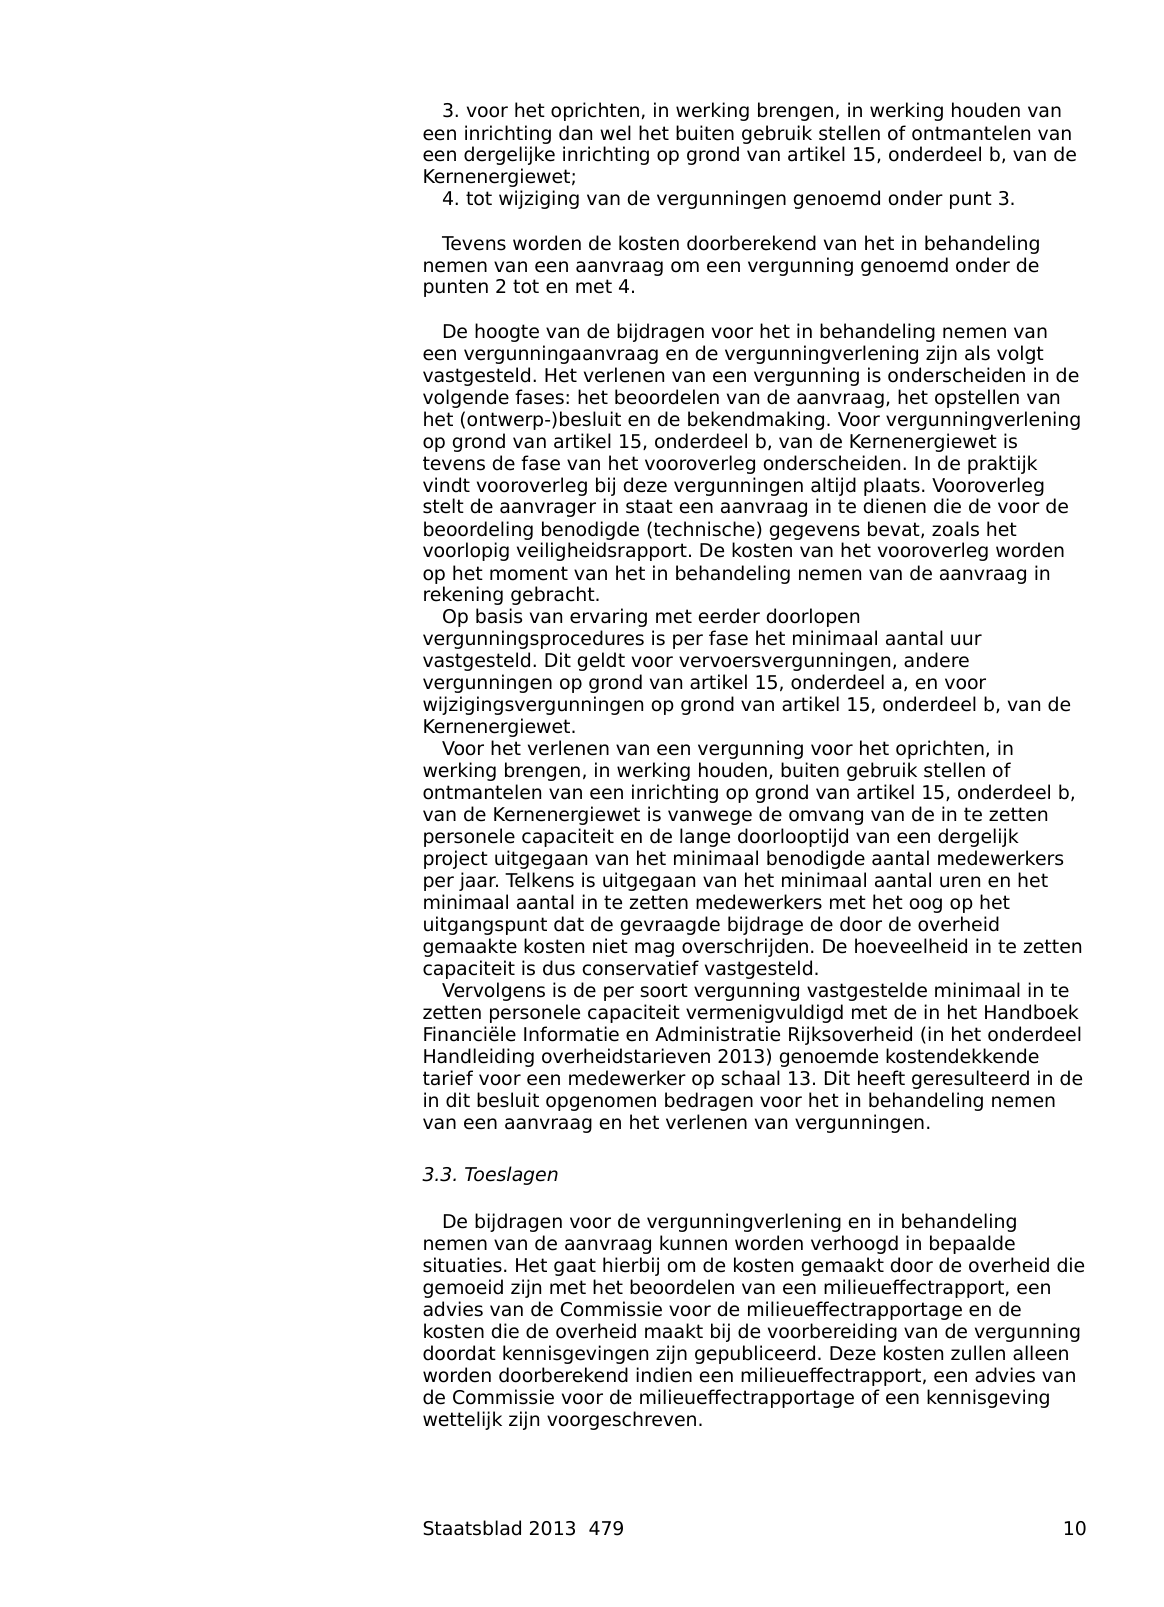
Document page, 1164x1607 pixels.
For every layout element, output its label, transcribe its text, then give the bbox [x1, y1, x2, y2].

text 3. voor het oprichten, in werking brengen, in werking houden van een inrichting dan wel het buiten gebruik stellen of ontmantelen van een dergelijke inrichting op grond van artikel 15, onderdeel b, van de Kernenergiewet; [422, 100, 1087, 188]
text De bijdragen voor de vergunningverlening en in behandeling nemen van de aanvraag kunnen worden verhoogd in bepaalde situaties. Het gaat hierbij om de kosten gemaakt door de overheid die gemoeid zijn met het beoordelen van een milieueffectrapport, een advies van de Commissie voor de milieueffectrapportage en de kosten die de overheid maakt bij de voorbereiding van de vergunning doordat kennisgevingen zijn gepubliceerd. Deze kosten zullen alleen worden doorberekend indien een milieueffectrapport, een advies van de Commissie voor de milieueffectrapportage of een kennisgeving wettelijk zijn voorgeschreven. [422, 1211, 1087, 1431]
text Op basis van ervaring met eerder doorlopen vergunningsprocedures is per fase het minimaal aantal uur vastgesteld. Dit geldt voor vervoersvergunningen, andere vergunningen op grond van artikel 15, onderdeel a, en voor wijzigingsvergunningen op grond van artikel 15, onderdeel b, van de Kernenergiewet. [422, 606, 1087, 738]
text Vervolgens is de per soort vergunning vastgestelde minimaal in te zetten personele capaciteit vermenigvuldigd met de in het Handboek Financiële Informatie en Administratie Rijksoverheid (in het onderdeel Handleiding overheidstarieven 2013) genoemde kostendekkende tarief voor een medewerker op schaal 13. Dit heeft geresulteerd in de in dit besluit opgenomen bedragen voor het in behandeling nemen van een aanvraag en het verlenen van vergunningen. [422, 980, 1087, 1134]
text Voor het verlenen van een vergunning voor het oprichten, in werking brengen, in werking houden, buiten gebruik stellen of ontmantelen van een inrichting op grond van artikel 15, onderdeel b, van de Kernenergiewet is vanwege de omvang van de in te zetten personele capaciteit en de lange doorlooptijd van een dergelijk project uitgegaan van het minimaal benodigde aantal medewerkers per jaar. Telkens is uitgegaan van het minimaal aantal uren en het minimaal aantal in te zetten medewerkers met het oog op het uitgangspunt dat de gevraagde bijdrage de door de overheid gemaakte kosten niet mag overschrijden. De hoeveelheid in te zetten capaciteit is dus conservatief vastgesteld. [422, 738, 1087, 980]
text Tevens worden de kosten doorberekend van het in behandeling nemen van een aanvraag om een vergunning genoemd onder de punten 2 tot en met 4. [422, 232, 1087, 298]
subtitle 3.3. Toeslagen [422, 1164, 1087, 1186]
text De hoogte van de bijdragen voor het in behandeling nemen van een vergunningaanvraag en de vergunningverlening zijn als volgt vastgesteld. Het verlenen van een vergunning is onderscheiden in de volgende fases: het beoordelen van de aanvraag, het opstellen van het (ontwerp-)besluit en de bekendmaking. Voor vergunningverlening op grond van artikel 15, onderdeel b, van de Kernenergiewet is tevens de fase van het vooroverleg onderscheiden. In de praktijk vindt vooroverleg bij deze vergunningen altijd plaats. Vooroverleg stelt de aanvrager in staat een aanvraag in te dienen die de voor de beoordeling benodigde (technische) gegevens bevat, zoals het voorlopig veiligheidsrapport. De kosten van het vooroverleg worden op het moment van het in behandeling nemen van de aanvraag in rekening gebracht. [422, 321, 1087, 606]
text 4. tot wijziging van de vergunningen genoemd onder punt 3. [422, 188, 1087, 210]
